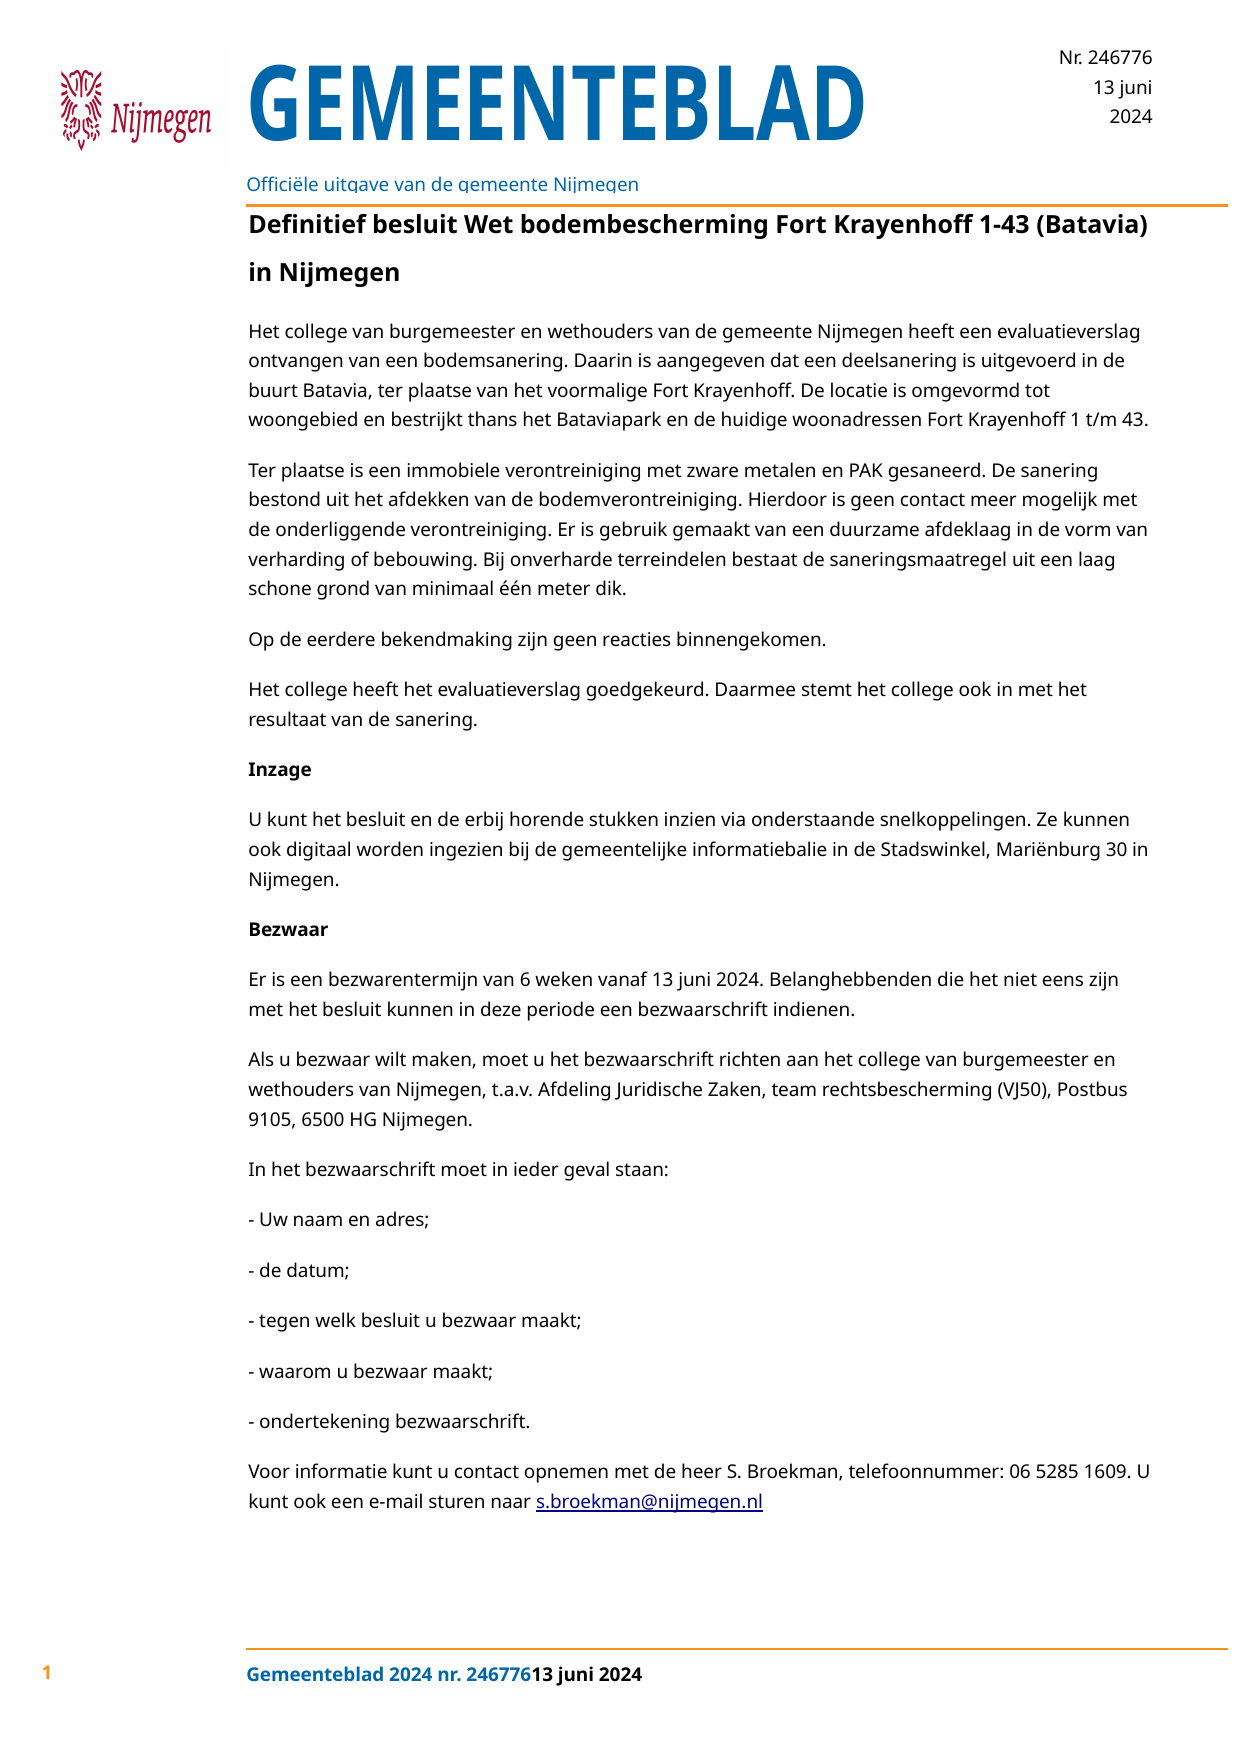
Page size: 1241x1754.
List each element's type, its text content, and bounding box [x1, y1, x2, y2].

text - de datum; [248, 1257, 1152, 1283]
text Voor informatie kunt u contact opnemen met de heer S. Broekman, telefoonnummer: 06 5285 1609. U kunt ook een e-mail sturen naar s.broekman@nijmegen.nl [248, 1459, 1152, 1514]
text Definitief besluit Wet bodembescherming Fort Krayenhoff 1-43 (Batavia) in Nijmegen [248, 207, 1152, 288]
text Er is een bezwarentermijn van 6 weken vanaf 13 juni 2024. Belanghebbenden die het niet eens zijn met het besluit kunnen in deze periode een bezwaarschrift indienen. [248, 967, 1152, 1022]
text Inzage [248, 756, 1152, 782]
text - ondertekening bezwaarschrift. [248, 1408, 1152, 1434]
text Het college heeft het evaluatieverslag goedgekeurd. Daarmee stemt het college ook in met het resultaat van de sanering. [248, 676, 1152, 732]
text Het college van burgemeester en wethouders van de gemeente Nijmegen heeft een evaluatieverslag ontvangen van een bodemsanering. Daarin is aangegeven dat een deelsanering is uitgevoerd in de buurt Batavia, ter plaatse van het voormalige Fort Krayenhoff. De locatie is omgevormd tot woongebied en bestrijkt thans het Bataviapark en de huidige woonadressen Fort Krayenhoff 1 t/m 43. [248, 318, 1152, 432]
text Op de eerdere bekendmaking zijn geen reacties binnengekomen. [248, 626, 1152, 652]
text - Uw naam en adres; [248, 1207, 1152, 1232]
text In het bezwaarschrift moet in ieder geval staan: [248, 1156, 1152, 1182]
text Als u bezwaar wilt maken, moet u het bezwaarschrift richten aan het college van burgemeester en wethouders van Nijmegen, t.a.v. Afdeling Juridische Zaken, team rechtsbescherming (VJ50), Postbus 9105, 6500 HG Nijmegen. [248, 1047, 1152, 1132]
text - waarom u bezwaar maakt; [248, 1358, 1152, 1384]
text Bezwaar [248, 916, 1152, 942]
text Ter plaatse is een immobiele verontreiniging met zware metalen en PAK gesaneerd. De sanering bestond uit het afdekken van de bodemverontreiniging. Hierdoor is geen contact meer mogelijk met de onderliggende verontreiniging. Er is gebruik gemaakt van een duurzame afdeklaag in de vorm van verharding of bebouwing. Bij onverharde terreindelen bestaat de saneringsmaatregel uit een laag schone grond van minimaal één meter dik. [248, 457, 1152, 601]
picture [41, 47, 231, 172]
text - tegen welk besluit u bezwaar maakt; [248, 1307, 1152, 1333]
text U kunt het besluit en de erbij horende stukken inzien via onderstaande snelkoppelingen. Ze kunnen ook digitaal worden ingezien bij de gemeentelijke informatiebalie in de Stadswinkel, Mariënburg 30 in Nijmegen. [248, 807, 1152, 892]
